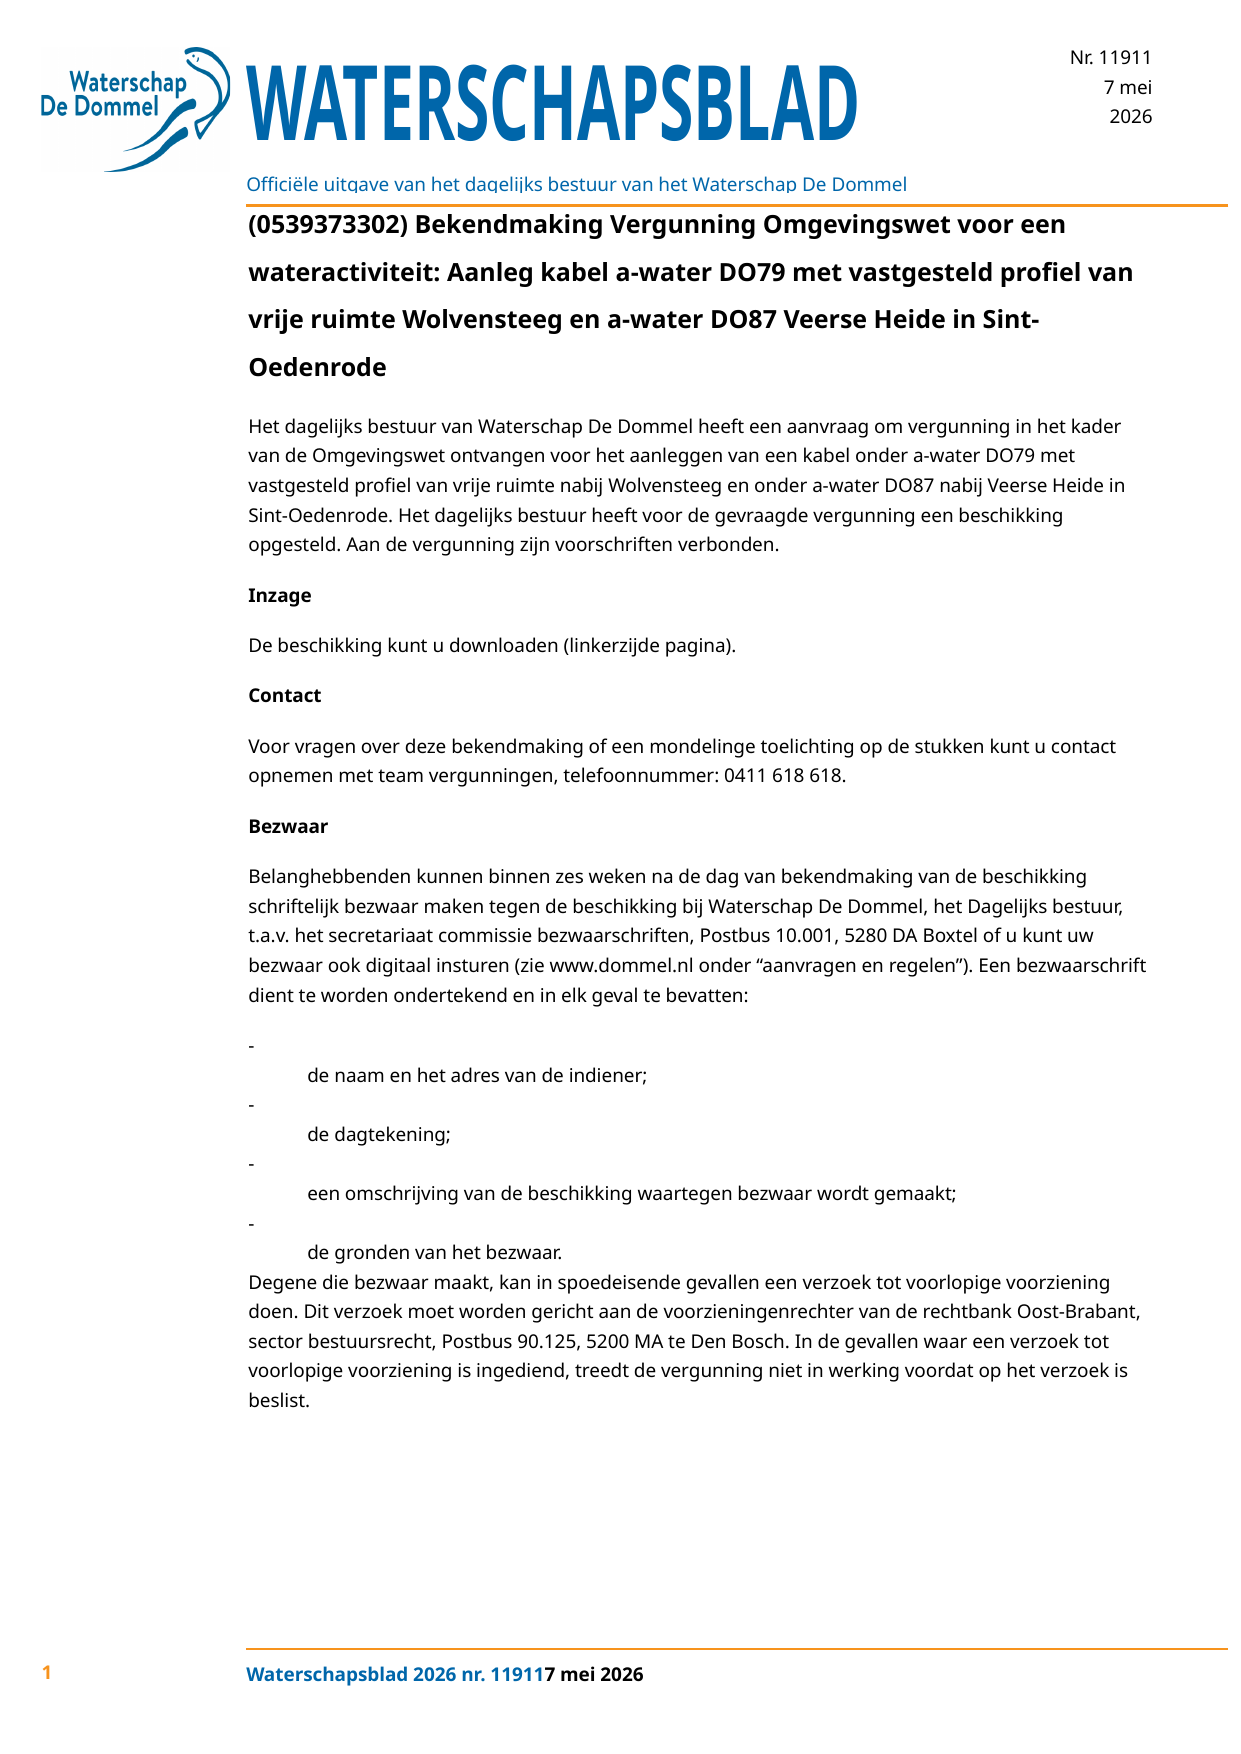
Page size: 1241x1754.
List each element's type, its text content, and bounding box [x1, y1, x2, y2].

text Het dagelijks bestuur van Waterschap De Dommel heeft een aanvraag om vergunning in het kader van de Omgevingswet ontvangen voor het aanleggen van een kabel onder a-water DO79 met vastgesteld profiel van vrije ruimte nabij Wolvensteeg en onder a-water DO87 nabij Veerse Heide in Sint-Oedenrode. Het dagelijks bestuur heeft voor de gevraagde vergunning een beschikking opgesteld. Aan de vergunning zijn voorschriften verbonden. [248, 413, 1152, 557]
list de gronden van het bezwaar. [248, 1239, 1152, 1265]
text De beschikking kunt u downloaden (linkerzijde pagina). [248, 632, 1152, 658]
picture [45, 99, 51, 111]
text Belanghebbenden kunnen binnen zes weken na de dag van bekendmaking van de beschikking schriftelijk bezwaar maken tegen de beschikking bij Waterschap De Dommel, het Dagelijks bestuur, t.a.v. het secretariaat commissie bezwaarschriften, Postbus 10.001, 5280 DA Boxtel of u kunt uw bezwaar ook digitaal insturen (zie www.dommel.nl onder “aanvragen en regelen”). Een bezwaarschrift dient te worden ondertekend en in elk geval te bevatten: [248, 863, 1152, 1008]
picture [41, 47, 231, 172]
text Voor vragen over deze bekendmaking of een mondelinge toelichting op de stukken kunt u contact opnemen met team vergunningen, telefoonnummer: 0411 618 618. [248, 733, 1152, 788]
text (0539373302) Bekendmaking Vergunning Omgevingswet voor een wateractiviteit: Aanleg kabel a-water DO79 met vastgesteld profiel van vrije ruimte Wolvensteeg en a-water DO87 Veerse Heide in Sint-Oedenrode [248, 207, 1152, 384]
picture [198, 118, 210, 131]
list de dagtekening; [248, 1121, 1152, 1147]
text Inzage [248, 582, 1152, 608]
text Degene die bezwaar maakt, kan in spoedeisende gevallen een verzoek tot voorlopige voorziening doen. Dit verzoek moet worden gericht aan de voorzieningenrechter van de rechtbank Oost-Brabant, sector bestuursrecht, Postbus 90.125, 5200 MA te Den Bosch. In de gevallen waar een verzoek tot voorlopige voorziening is ingediend, treedt de vergunning niet in werking voordat op het verzoek is beslist. [248, 1269, 1152, 1413]
picture [204, 47, 231, 76]
text Contact [248, 683, 1152, 708]
list een omschrijving van de beschikking waartegen bezwaar wordt gemaakt; [248, 1180, 1152, 1206]
list de naam en het adres van de indiener; [248, 1062, 1152, 1088]
text Bezwaar [248, 813, 1152, 839]
